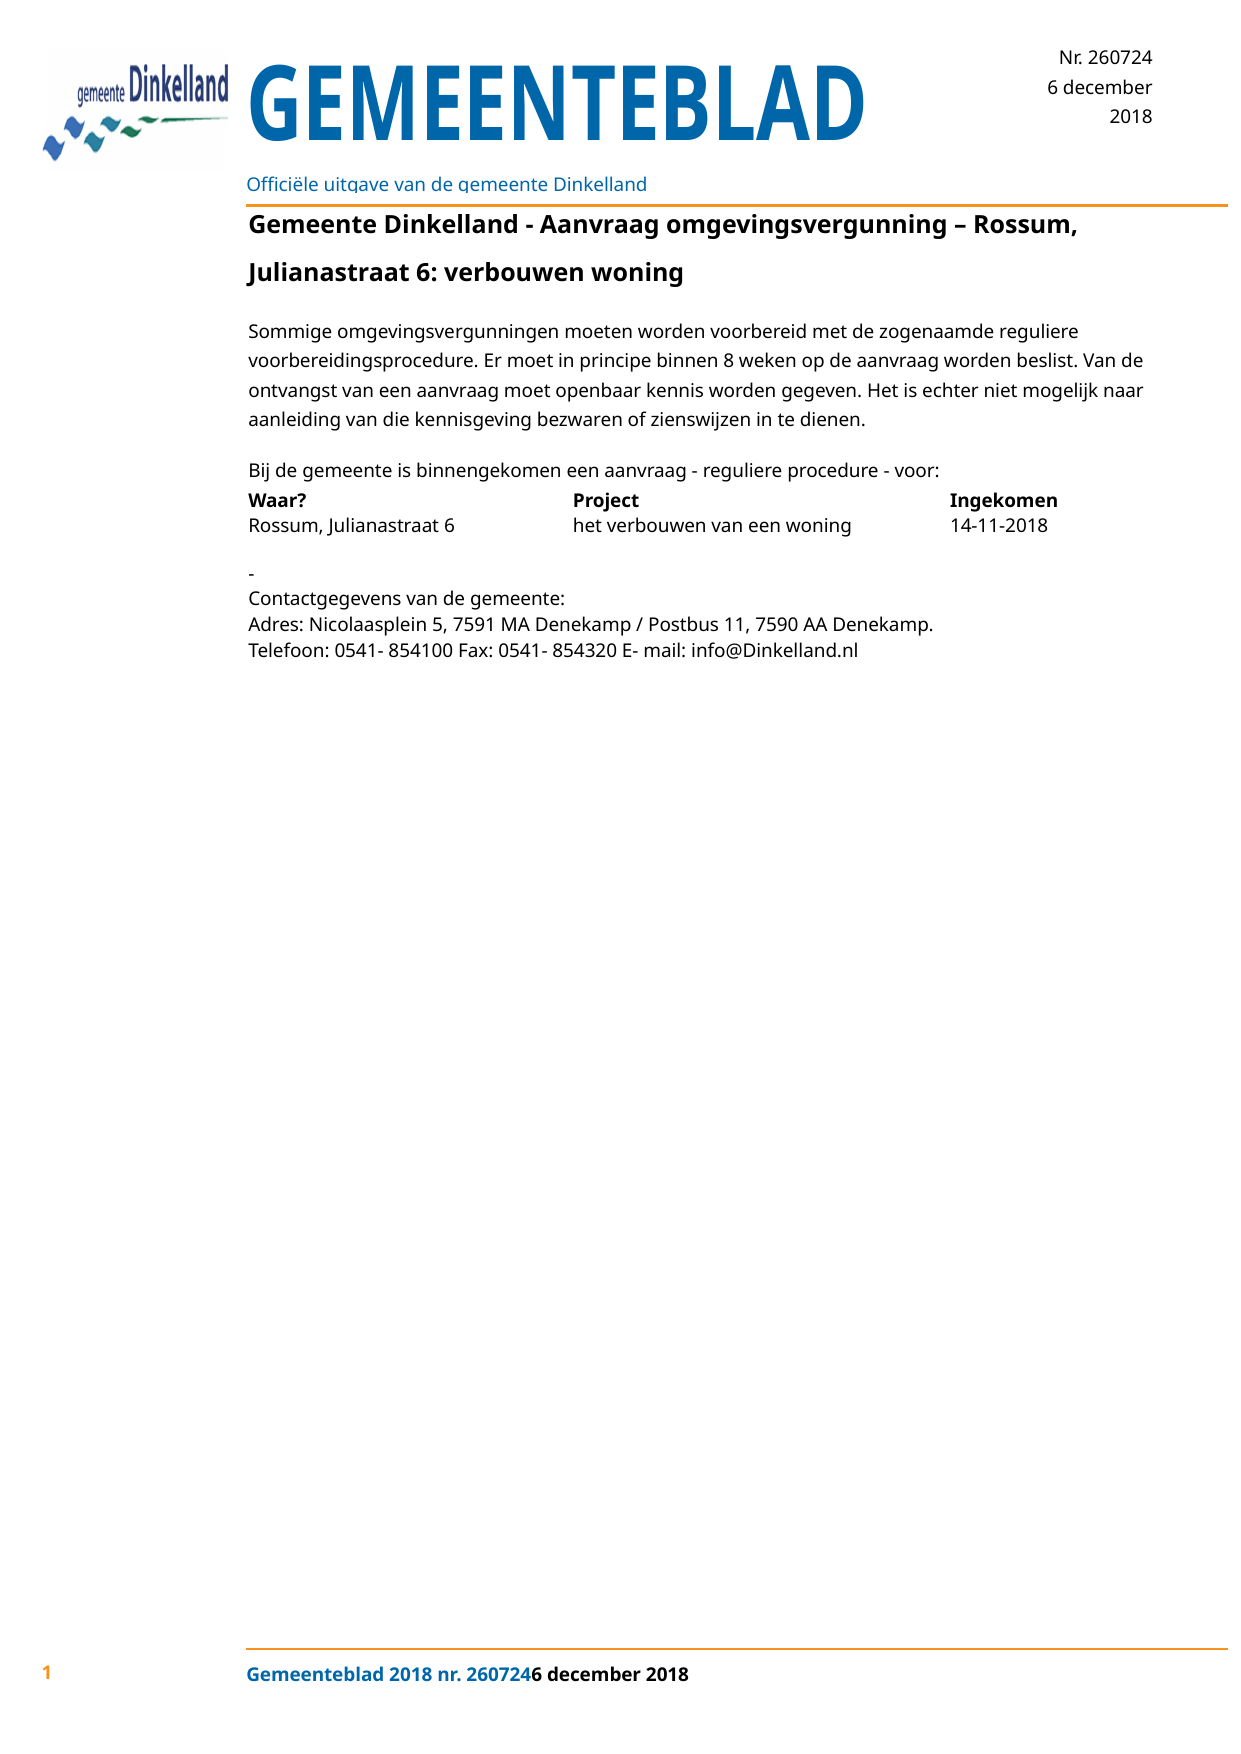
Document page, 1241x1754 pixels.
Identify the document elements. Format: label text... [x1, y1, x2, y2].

text Bij de gemeente is binnengekomen een aanvraag - reguliere procedure - voor: [248, 457, 1152, 483]
text Gemeente Dinkelland - Aanvraag omgevingsvergunning – Rossum, Julianastraat 6: verbouwen woning [248, 207, 1152, 288]
table_cell het verbouwen van een woning [573, 513, 950, 538]
text Adres: Nicolaasplein 5, 7591 MA Denekamp / Postbus 11, 7590 AA Denekamp. [248, 611, 1152, 637]
text Contactgegevens van de gemeente: [248, 585, 1152, 611]
text Telefoon: 0541- 854100 Fax: 0541- 854320 E- mail: info@Dinkelland.nl [248, 637, 1152, 663]
table_cell Rossum, Julianastraat 6 [248, 513, 573, 538]
table_header Project [573, 487, 950, 512]
picture [41, 47, 231, 172]
text Sommige omgevingsvergunningen moeten worden voorbereid met de zogenaamde reguliere voorbereidingsprocedure. Er moet in principe binnen 8 weken op de aanvraag worden beslist. Van de ontvangst van een aanvraag moet openbaar kennis worden gegeven. Het is echter niet mogelijk naar aanleiding van die kennisgeving bezwaren of zienswijzen in te dienen. [248, 318, 1152, 432]
table_header Ingekomen [950, 487, 1152, 512]
text - [248, 560, 1152, 585]
table_cell 14-11-2018 [950, 513, 1152, 538]
table_header Waar? [248, 487, 573, 512]
